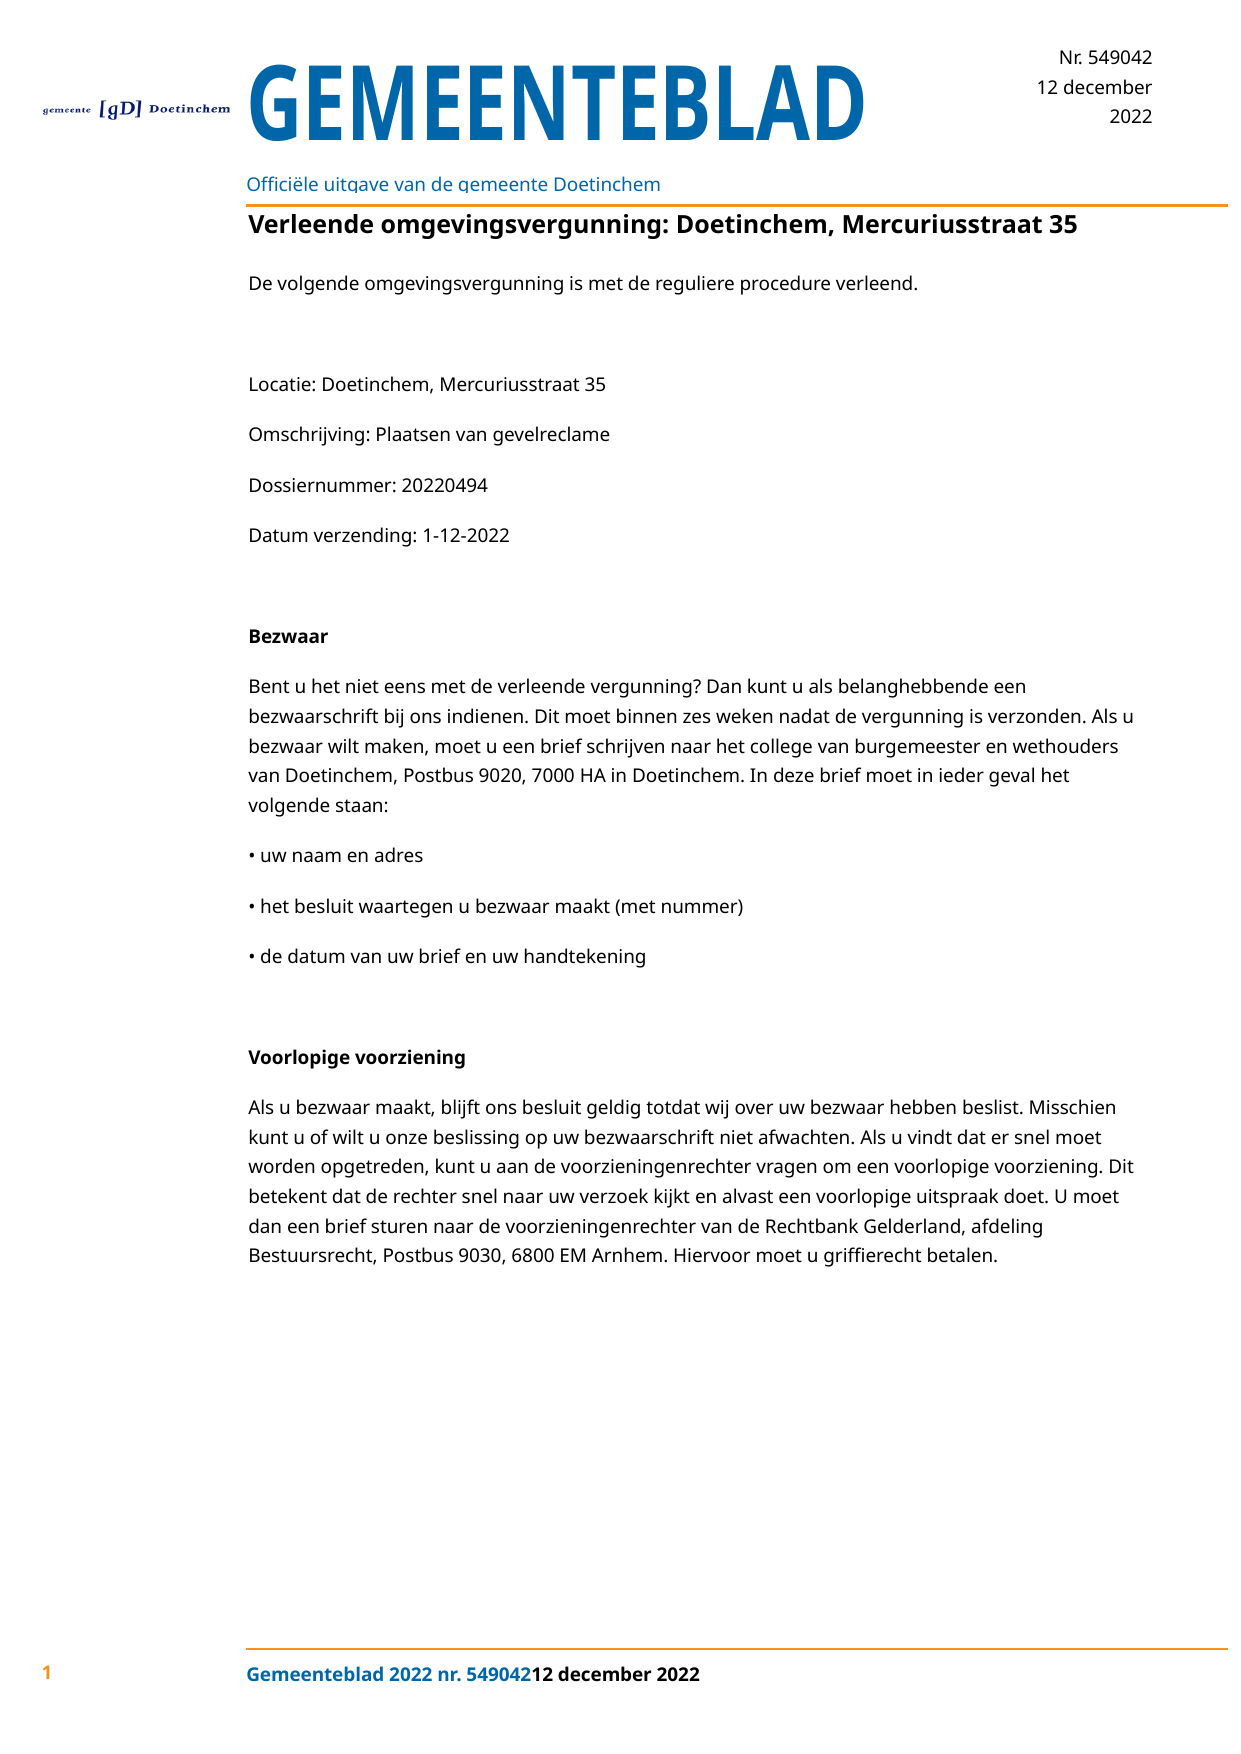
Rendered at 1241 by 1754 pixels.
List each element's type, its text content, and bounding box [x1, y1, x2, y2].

text Omschrijving: Plaatsen van gevelreclame [248, 422, 1152, 447]
picture [41, 47, 231, 172]
text Als u bezwaar maakt, blijft ons besluit geldig totdat wij over uw bezwaar hebben beslist. Misschien kunt u of wilt u onze beslissing op uw bezwaarschrift niet afwachten. Als u vindt dat er snel moet worden opgetreden, kunt u aan de voorzieningenrechter vragen om een voorlopige voorziening. Dit betekent dat de rechter snel naar uw verzoek kijkt en alvast een voorlopige uitspraak doet. U moet dan een brief sturen naar de voorzieningenrechter van de Rechtbank Gelderland, afdeling Bestuursrecht, Postbus 9030, 6800 EM Arnhem. Hiervoor moet u griffierecht betalen. [248, 1094, 1152, 1268]
text Bent u het niet eens met de verleende vergunning? Dan kunt u als belanghebbende een bezwaarschrift bij ons indienen. Dit moet binnen zes weken nadat de vergunning is verzonden. Als u bezwaar wilt maken, moet u een brief schrijven naar het college van burgemeester en wethouders van Doetinchem, Postbus 9020, 7000 HA in Doetinchem. In deze brief moet in ieder geval het volgende staan: [248, 674, 1152, 818]
text • de datum van uw brief en uw handtekening [248, 943, 1152, 969]
text Verleende omgevingsvergunning: Doetinchem, Mercuriusstraat 35 [248, 207, 1152, 241]
text • het besluit waartegen u bezwaar maakt (met nummer) [248, 893, 1152, 918]
text • uw naam en adres [248, 842, 1152, 868]
text Datum verzending: 1-12-2022 [248, 522, 1152, 548]
text Bezwaar [248, 623, 1152, 649]
text Dossiernummer: 20220494 [248, 472, 1152, 498]
text De volgende omgevingsvergunning is met de reguliere procedure verleend. [248, 270, 1152, 296]
text Locatie: Doetinchem, Mercuriusstraat 35 [248, 371, 1152, 397]
text Voorlopige voorziening [248, 1044, 1152, 1070]
